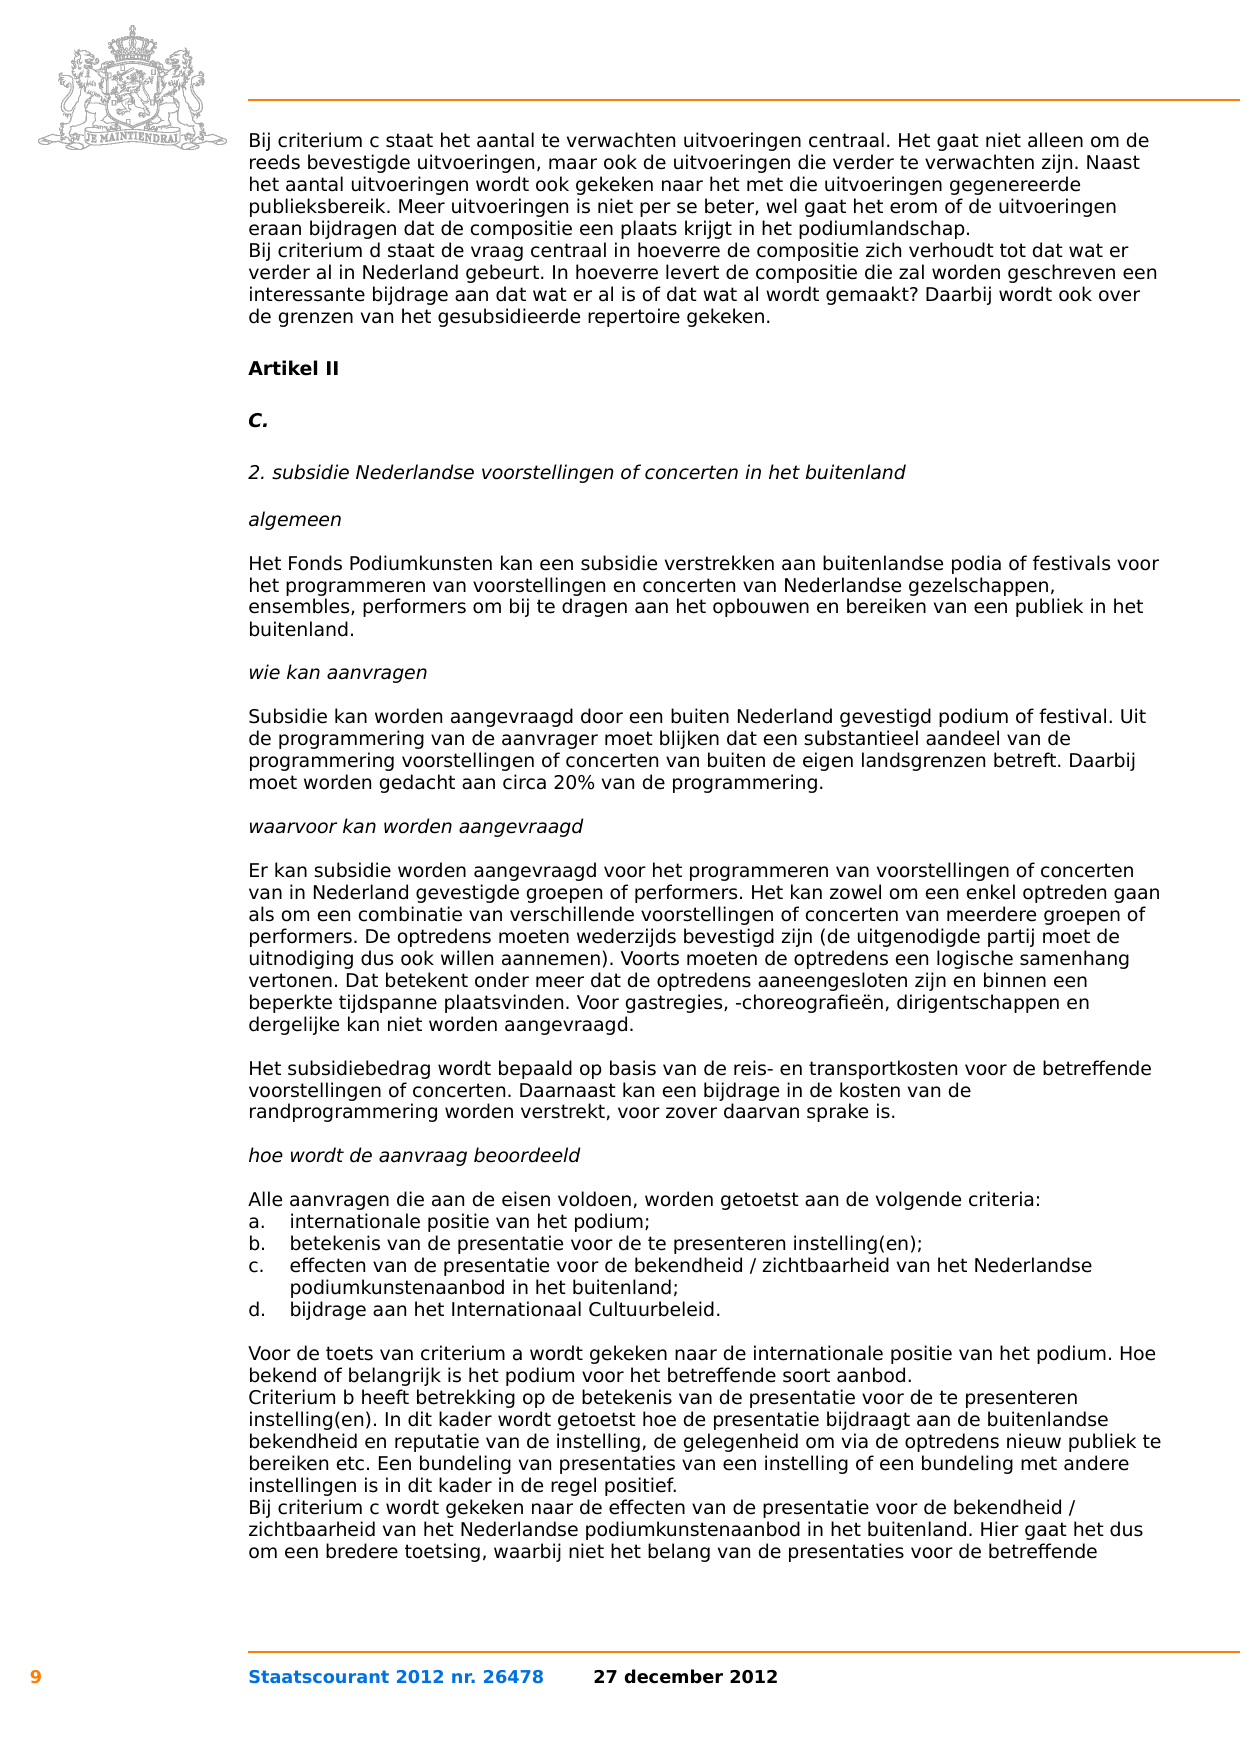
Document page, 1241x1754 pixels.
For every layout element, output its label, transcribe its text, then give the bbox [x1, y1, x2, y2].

subtitle hoe wordt de aanvraag beoordeeld [248, 1145, 1163, 1167]
text Bij criterium c wordt gekeken naar de effecten van de presentatie voor de bekendheid / zichtbaarheid van het Nederlandse podiumkunstenaanbod in het buitenland. Hier gaat het dus om een bredere toetsing, waarbij niet het belang van de presentaties voor de betreffende [248, 1497, 1163, 1563]
text Het Fonds Podiumkunsten kan een subsidie verstrekken aan buitenlandse podia of festivals voor het programmeren van voorstellingen en concerten van Nederlandse gezelschappen, ensembles, performers om bij te dragen aan het opbouwen en bereiken van een publiek in het buitenland. [248, 552, 1163, 640]
subtitle algemeen [248, 509, 1163, 531]
text d. bijdrage aan het Internationaal Cultuurbeleid. [248, 1299, 1163, 1321]
subtitle wie kan aanvragen [248, 662, 1163, 684]
text c. effecten van de presentatie voor de bekendheid / zichtbaarheid van het Nederlandse podiumkunstenaanbod in het buitenland; [248, 1255, 1163, 1299]
text Bij criterium c staat het aantal te verwachten uitvoeringen centraal. Het gaat niet alleen om de reeds bevestigde uitvoeringen, maar ook de uitvoeringen die verder te verwachten zijn. Naast het aantal uitvoeringen wordt ook gekeken naar het met die uitvoeringen gegenereerde publieksbereik. Meer uitvoeringen is niet per se beter, wel gaat het erom of de uitvoeringen eraan bijdragen dat de compositie een plaats krijgt in het podiumlandschap. [248, 130, 1163, 240]
text Het subsidiebedrag wordt bepaald op basis van de reis- en transportkosten voor de betreffende voorstellingen of concerten. Daarnaast kan een bijdrage in de kosten van de randprogrammering worden verstrekt, voor zover daarvan sprake is. [248, 1057, 1163, 1123]
text Alle aanvragen die aan de eisen voldoen, worden getoetst aan de volgende criteria: [248, 1189, 1163, 1211]
text b. betekenis van de presentatie voor de te presenteren instelling(en); [248, 1233, 1163, 1255]
text Voor de toets van criterium a wordt gekeken naar de internationale positie van het podium. Hoe bekend of belangrijk is het podium voor het betreffende soort aanbod. [248, 1343, 1163, 1387]
text Subsidie kan worden aangevraagd door een buiten Nederland gevestigd podium of festival. Uit de programmering van de aanvrager moet blijken dat een substantieel aandeel van de programmering voorstellingen of concerten van buiten de eigen landsgrenzen betreft. Daarbij moet worden gedacht aan circa 20% van de programmering. [248, 706, 1163, 794]
picture [38, 25, 227, 150]
subtitle 2. subsidie Nederlandse voorstellingen of concerten in het buitenland [248, 462, 1163, 484]
text Criterium b heeft betrekking op de betekenis van de presentatie voor de te presenteren instelling(en). In dit kader wordt getoetst hoe de presentatie bijdraagt aan de buitenlandse bekendheid en reputatie van de instelling, de gelegenheid om via de optredens nieuw publiek te bereiken etc. Een bundeling van presentaties van een instelling of een bundeling met andere instellingen is in dit kader in de regel positief. [248, 1387, 1163, 1497]
subtitle Artikel II [248, 358, 1163, 380]
subtitle waarvoor kan worden aangevraagd [248, 816, 1163, 838]
text Er kan subsidie worden aangevraagd voor het programmeren van voorstellingen of concerten van in Nederland gevestigde groepen of performers. Het kan zowel om een enkel optreden gaan als om een combinatie van verschillende voorstellingen of concerten van meerdere groepen of performers. De optredens moeten wederzijds bevestigd zijn (de uitgenodigde partij moet de uitnodiging dus ook willen aannemen). Voorts moeten de optredens een logische samenhang vertonen. Dat betekent onder meer dat de optredens aaneengesloten zijn en binnen een beperkte tijdspanne plaatsvinden. Voor gastregies, -choreografieën, dirigentschappen en dergelijke kan niet worden aangevraagd. [248, 860, 1163, 1036]
subtitle C. [248, 410, 1163, 432]
text Bij criterium d staat de vraag centraal in hoeverre de compositie zich verhoudt tot dat wat er verder al in Nederland gebeurt. In hoeverre levert de compositie die zal worden geschreven een interessante bijdrage aan dat wat er al is of dat wat al wordt gemaakt? Daarbij wordt ook over de grenzen van het gesubsidieerde repertoire gekeken. [248, 240, 1163, 328]
text a. internationale positie van het podium; [248, 1211, 1163, 1233]
